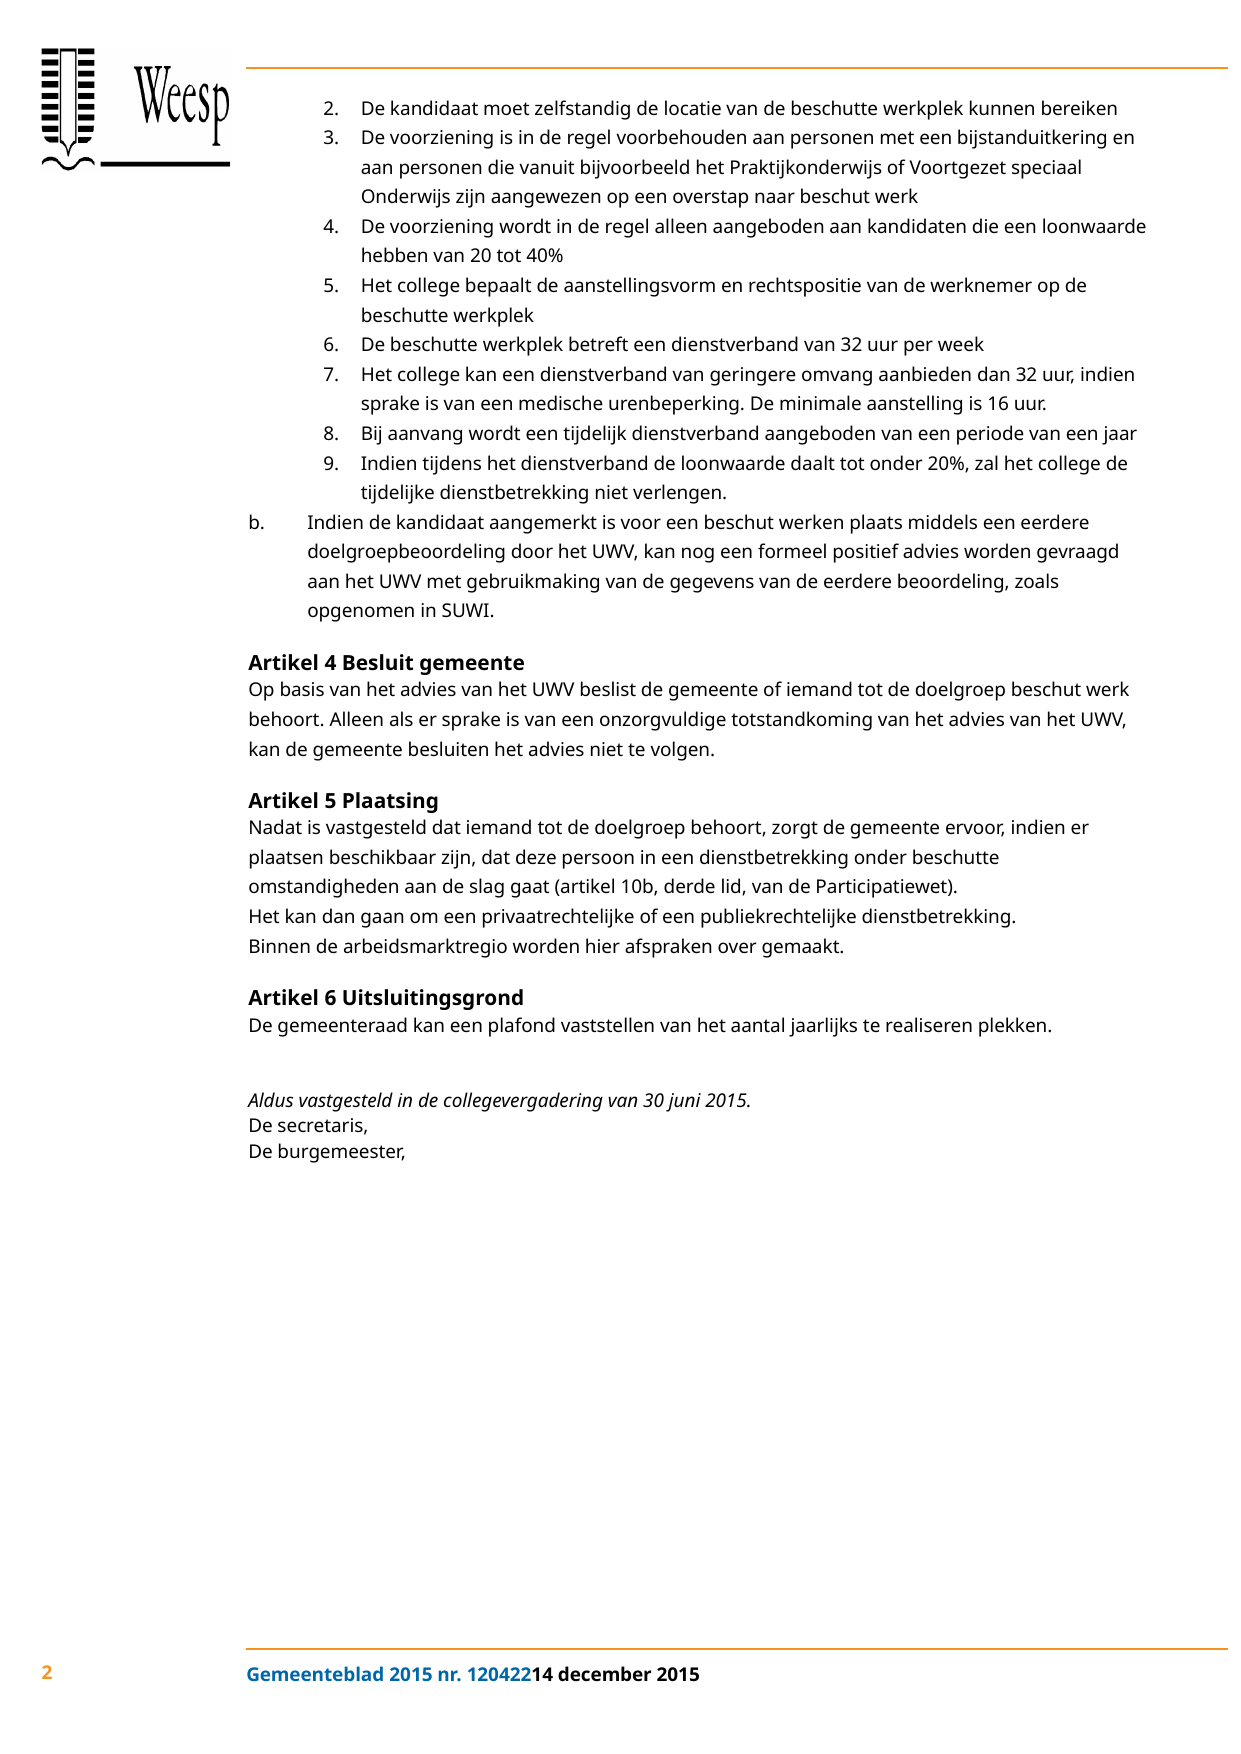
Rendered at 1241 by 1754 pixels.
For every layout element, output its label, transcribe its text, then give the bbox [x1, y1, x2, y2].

list De voorziening wordt in de regel alleen aangeboden aan kandidaten die een loonwaarde hebben van 20 tot 40% [323, 213, 1152, 268]
text Nadat is vastgesteld dat iemand tot de doelgroep behoort, zorgt de gemeente ervoor, indien er plaatsen beschikbaar zijn, dat deze persoon in een dienstbetrekking onder beschutte omstandigheden aan de slag gaat (artikel 10b, derde lid, van de Participatiewet). [248, 814, 1152, 899]
text Aldus vastgesteld in de collegevergadering van 30 juni 2015. [248, 1087, 1152, 1113]
picture [41, 47, 231, 172]
text Artikel 4 Besluit gemeente [248, 648, 1152, 677]
list De kandidaat moet zelfstandig de locatie van de beschutte werkplek kunnen bereiken [323, 95, 1152, 121]
list Het college kan een dienstverband van geringere omvang aanbieden dan 32 uur, indien sprake is van een medische urenbeperking. De minimale aanstelling is 16 uur. [323, 361, 1152, 416]
list Het college bepaalt de aanstellingsvorm en rechtspositie van de werknemer op de beschutte werkplek [323, 272, 1152, 328]
text De gemeenteraad kan een plafond vaststellen van het aantal jaarlijks te realiseren plekken. [248, 1012, 1152, 1037]
text Op basis van het advies van het UWV beslist de gemeente of iemand tot de doelgroep beschut werk behoort. Alleen als er sprake is van een onzorgvuldige totstandkoming van het advies van het UWV, kan de gemeente besluiten het advies niet te volgen. [248, 677, 1152, 761]
list Indien tijdens het dienstverband de loonwaarde daalt tot onder 20%, zal het college de tijdelijke dienstbetrekking niet verlengen. [323, 450, 1152, 505]
text Artikel 6 Uitsluitingsgrond [248, 983, 1152, 1012]
list Indien de kandidaat aangemerkt is voor een beschut werken plaats middels een eerdere doelgroepbeoordeling door het UWV, kan nog een formeel positief advies worden gevraagd aan het UWV met gebruikmaking van de gegevens van de eerdere beoordeling, zoals opgenomen in SUWI. [248, 509, 1152, 623]
text Het kan dan gaan om een privaatrechtelijke of een publiekrechtelijke dienstbetrekking. [248, 903, 1152, 929]
list De voorziening is in de regel voorbehouden aan personen met een bijstanduitkering en aan personen die vanuit bijvoorbeeld het Praktijkonderwijs of Voortgezet speciaal Onderwijs zijn aangewezen op een overstap naar beschut werk [323, 124, 1152, 209]
list De beschutte werkplek betreft een dienstverband van 32 uur per week [323, 331, 1152, 357]
text Artikel 5 Plaatsing [248, 786, 1152, 814]
text De secretaris, [248, 1113, 1152, 1138]
list Bij aanvang wordt een tijdelijk dienstverband aangeboden van een periode van een jaar [323, 420, 1152, 446]
text De burgemeester, [248, 1138, 1152, 1164]
text Binnen de arbeidsmarktregio worden hier afspraken over gemaakt. [248, 933, 1152, 959]
